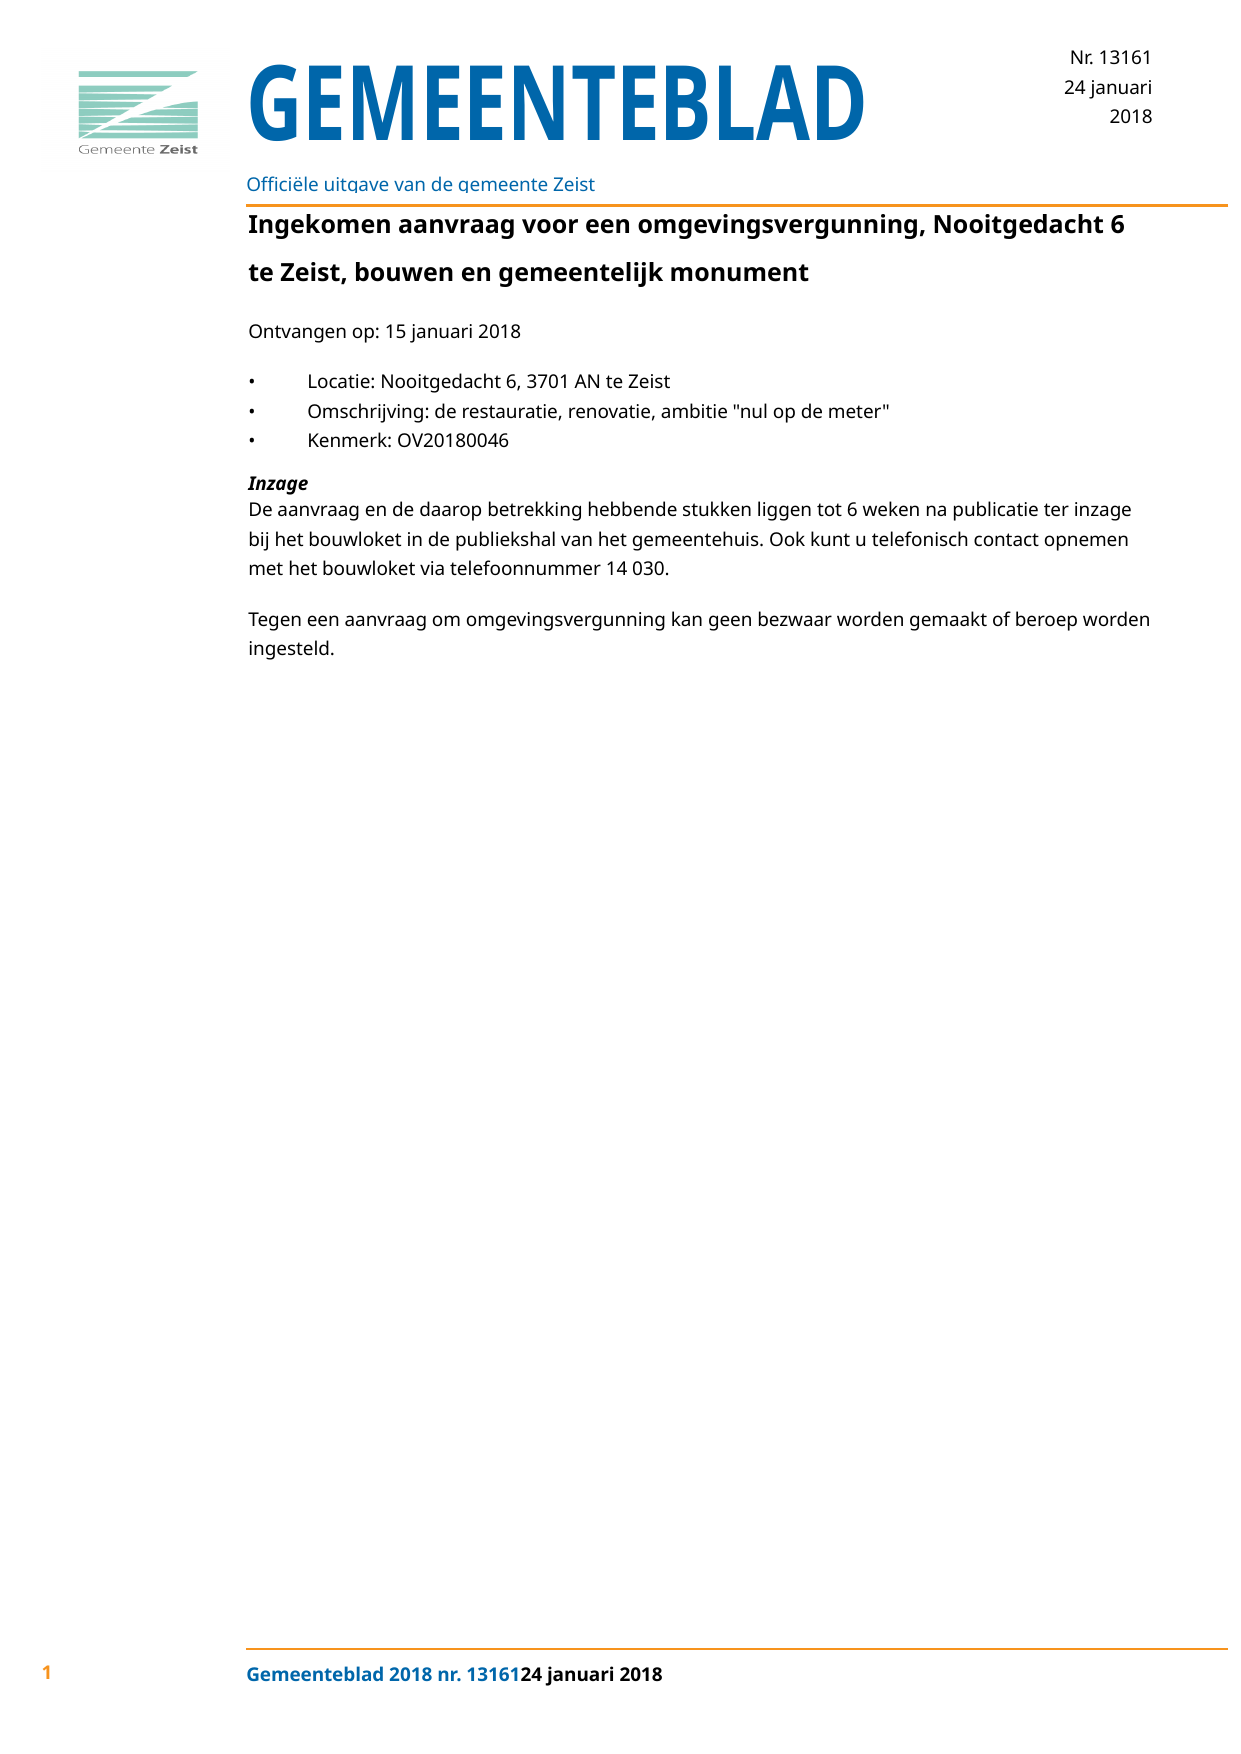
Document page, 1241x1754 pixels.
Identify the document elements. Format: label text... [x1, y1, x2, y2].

list Omschrijving: de restauratie, renovatie, ambitie "nul op de meter" [248, 398, 1152, 424]
text Inzage [248, 471, 1152, 496]
text Tegen een aanvraag om omgevingsvergunning kan geen bezwaar worden gemaakt of beroep worden ingesteld. [248, 606, 1152, 661]
text Ingekomen aanvraag voor een omgevingsvergunning, Nooitgedacht 6 te Zeist, bouwen en gemeentelijk monument [248, 207, 1152, 288]
text De aanvraag en de daarop betrekking hebbende stukken liggen tot 6 weken na publicatie ter inzage bij het bouwloket in de publiekshal van het gemeentehuis. Ook kunt u telefonisch contact opnemen met het bouwloket via telefoonnummer 14 030. [248, 496, 1152, 581]
text Ontvangen op: 15 januari 2018 [248, 318, 1152, 344]
list Kenmerk: OV20180046 [248, 427, 1152, 453]
list Locatie: Nooitgedacht 6, 3701 AN te Zeist [248, 368, 1152, 394]
picture [41, 47, 231, 172]
